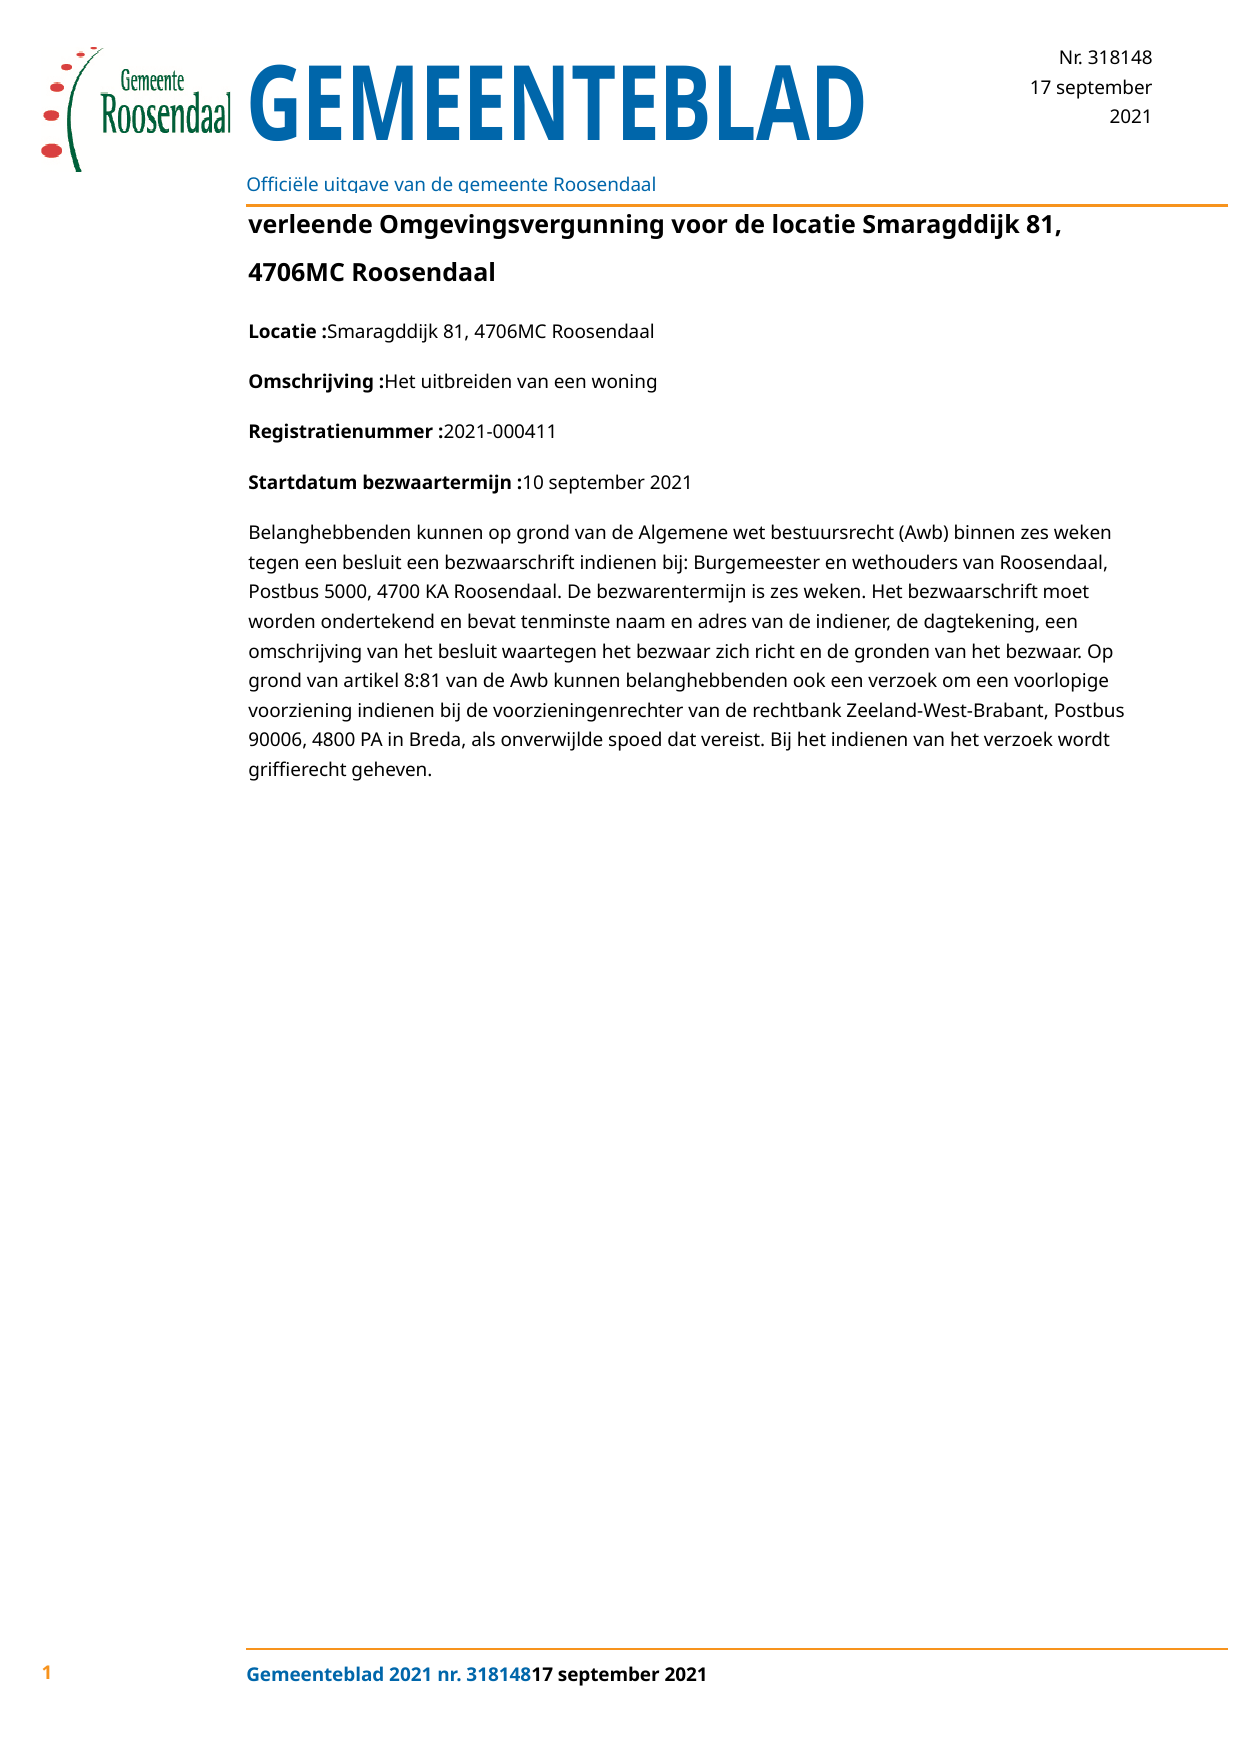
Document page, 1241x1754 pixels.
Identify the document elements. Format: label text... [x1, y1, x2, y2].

text Omschrijving :Het uitbreiden van een woning [248, 368, 1152, 394]
text Registratienummer :2021-000411 [248, 419, 1152, 444]
picture [41, 47, 231, 172]
text Belanghebbenden kunnen op grond van de Algemene wet bestuursrecht (Awb) binnen zes weken tegen een besluit een bezwaarschrift indienen bij: Burgemeester en wethouders van Roosendaal, Postbus 5000, 4700 KA Roosendaal. De bezwarentermijn is zes weken. Het bezwaarschrift moet worden ondertekend en bevat tenminste naam en adres van de indiener, de dagtekening, een omschrijving van het besluit waartegen het bezwaar zich richt en de gronden van het bezwaar. Op grond van artikel 8:81 van de Awb kunnen belanghebbenden ook een verzoek om een voorlopige voorziening indienen bij de voorzieningenrechter van de rechtbank Zeeland-West-Brabant, Postbus 90006, 4800 PA in Breda, als onverwijlde spoed dat vereist. Bij het indienen van het verzoek wordt griffierecht geheven. [248, 519, 1152, 782]
text Startdatum bezwaartermijn :10 september 2021 [248, 469, 1152, 495]
text Locatie :Smaragddijk 81, 4706MC Roosendaal [248, 318, 1152, 344]
text verleende Omgevingsvergunning voor de locatie Smaragddijk 81, 4706MC Roosendaal [248, 207, 1152, 288]
